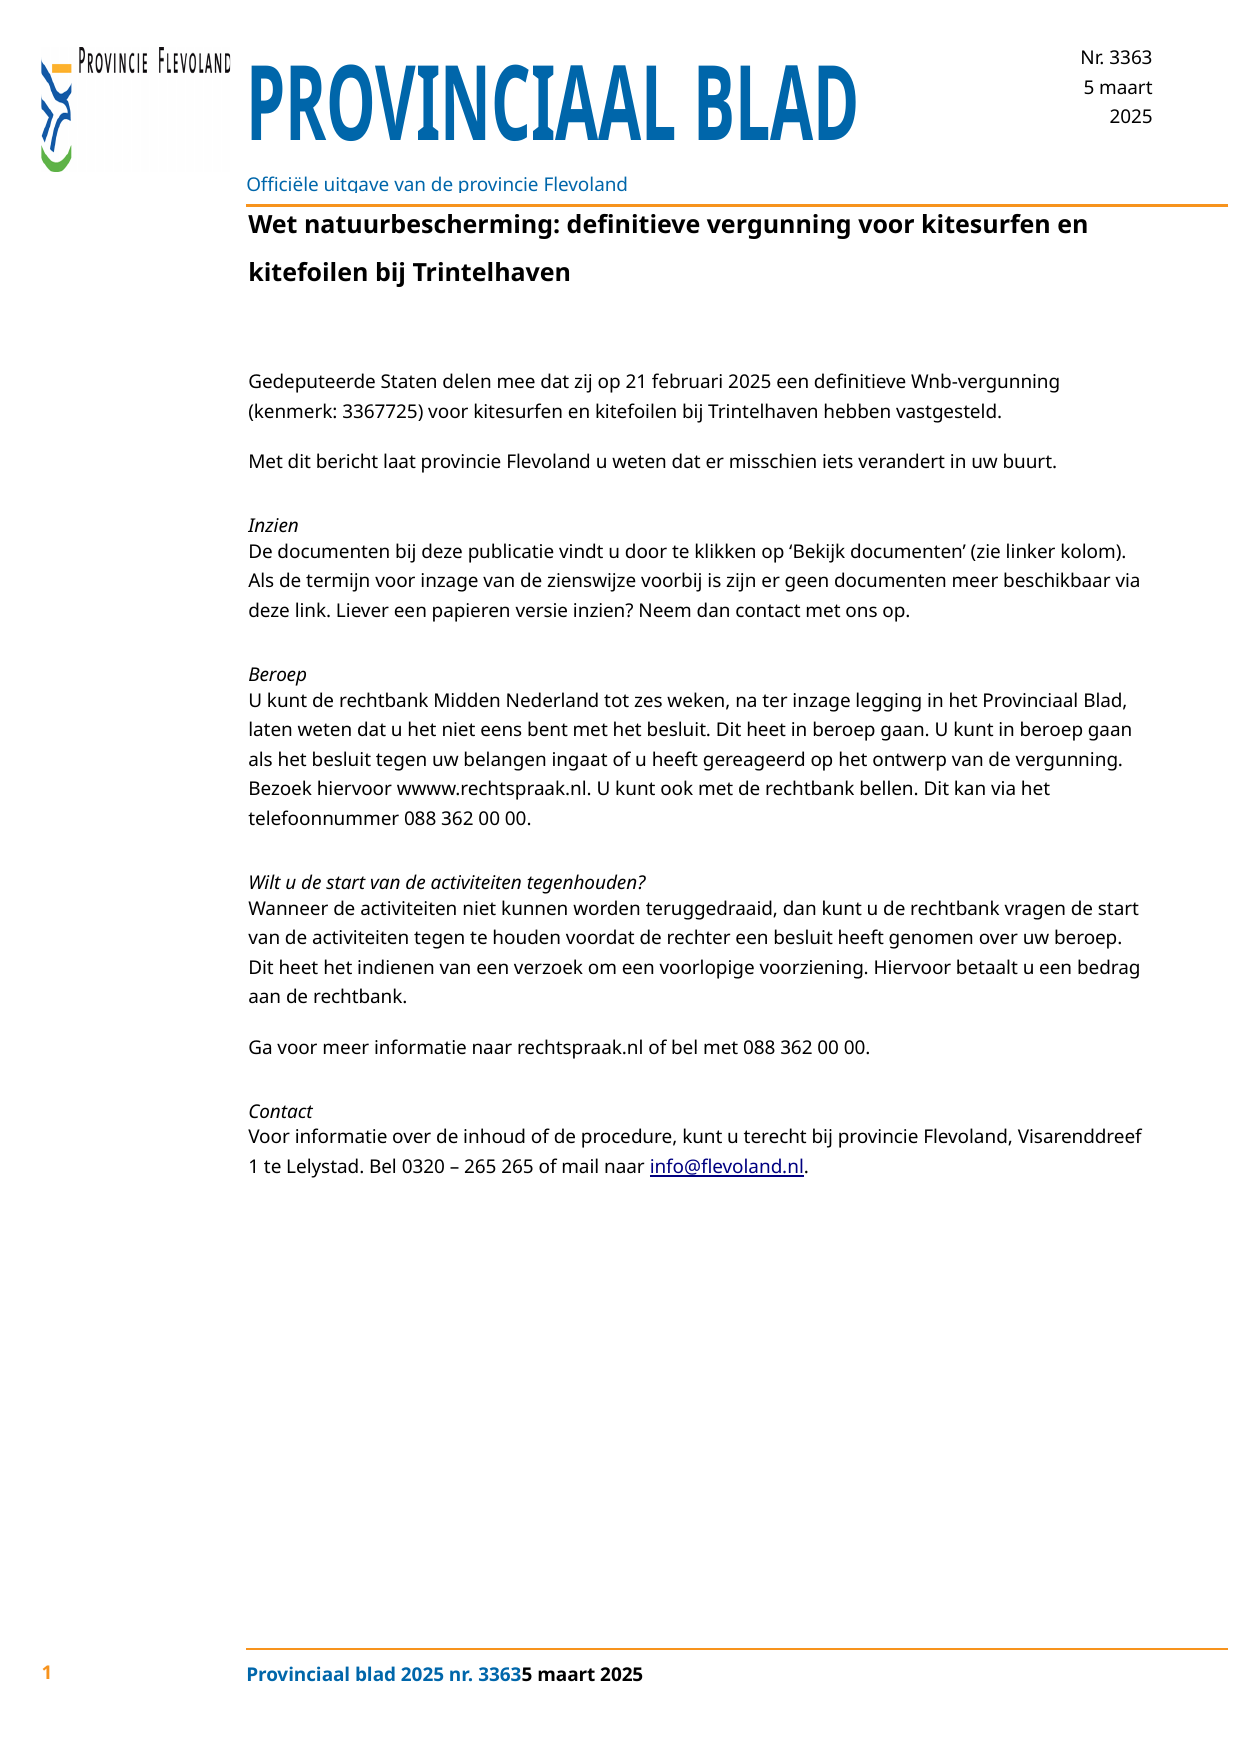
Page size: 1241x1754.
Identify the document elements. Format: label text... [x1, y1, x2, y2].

text Voor informatie over de inhoud of de procedure, kunt u terecht bij provincie Flevoland, Visarenddreef 1 te Lelystad. Bel 0320 – 265 265 of mail naar info@flevoland.nl. [248, 1124, 1152, 1179]
text De documenten bij deze publicatie vindt u door te klikken op ‘Bekijk documenten’ (zie linker kolom). Als de termijn voor inzage van de zienswijze voorbij is zijn er geen documenten meer beschikbaar via deze link. Liever een papieren versie inzien? Neem dan contact met ons op. [248, 538, 1152, 623]
text Wanneer de activiteiten niet kunnen worden teruggedraaid, dan kunt u de rechtbank vragen de start van de activiteiten tegen te houden voordat de rechter een besluit heeft genomen over uw beroep. Dit heet het indienen van een verzoek om een voorlopige voorziening. Hiervoor betaalt u een bedrag aan de rechtbank. [248, 895, 1152, 1009]
text U kunt de rechtbank Midden Nederland tot zes weken, na ter inzage legging in het Provinciaal Blad, laten weten dat u het niet eens bent met het besluit. Dit heet in beroep gaan. U kunt in beroep gaan als het besluit tegen uw belangen ingaat of u heeft gereageerd op het ontwerp van de vergunning. Bezoek hiervoor wwww.rechtspraak.nl. U kunt ook met de rechtbank bellen. Dit kan via het telefoonnummer 088 362 00 00. [248, 687, 1152, 831]
text Wet natuurbescherming: definitieve vergunning voor kitesurfen en kitefoilen bij Trintelhaven [248, 207, 1152, 288]
text Wilt u de start van de activiteiten tegenhouden? [248, 869, 1152, 895]
text Inzien [248, 512, 1152, 538]
text Gedeputeerde Staten delen mee dat zij op 21 februari 2025 een definitieve Wnb-vergunning (kenmerk: 3367725) voor kitesurfen en kitefoilen bij Trintelhaven hebben vastgesteld. [248, 368, 1152, 424]
picture [41, 47, 231, 172]
text Beroep [248, 661, 1152, 687]
text Met dit bericht laat provincie Flevoland u weten dat er misschien iets verandert in uw buurt. [248, 448, 1152, 474]
text Ga voor meer informatie naar rechtspraak.nl of bel met 088 362 00 00. [248, 1034, 1152, 1060]
text Contact [248, 1098, 1152, 1124]
